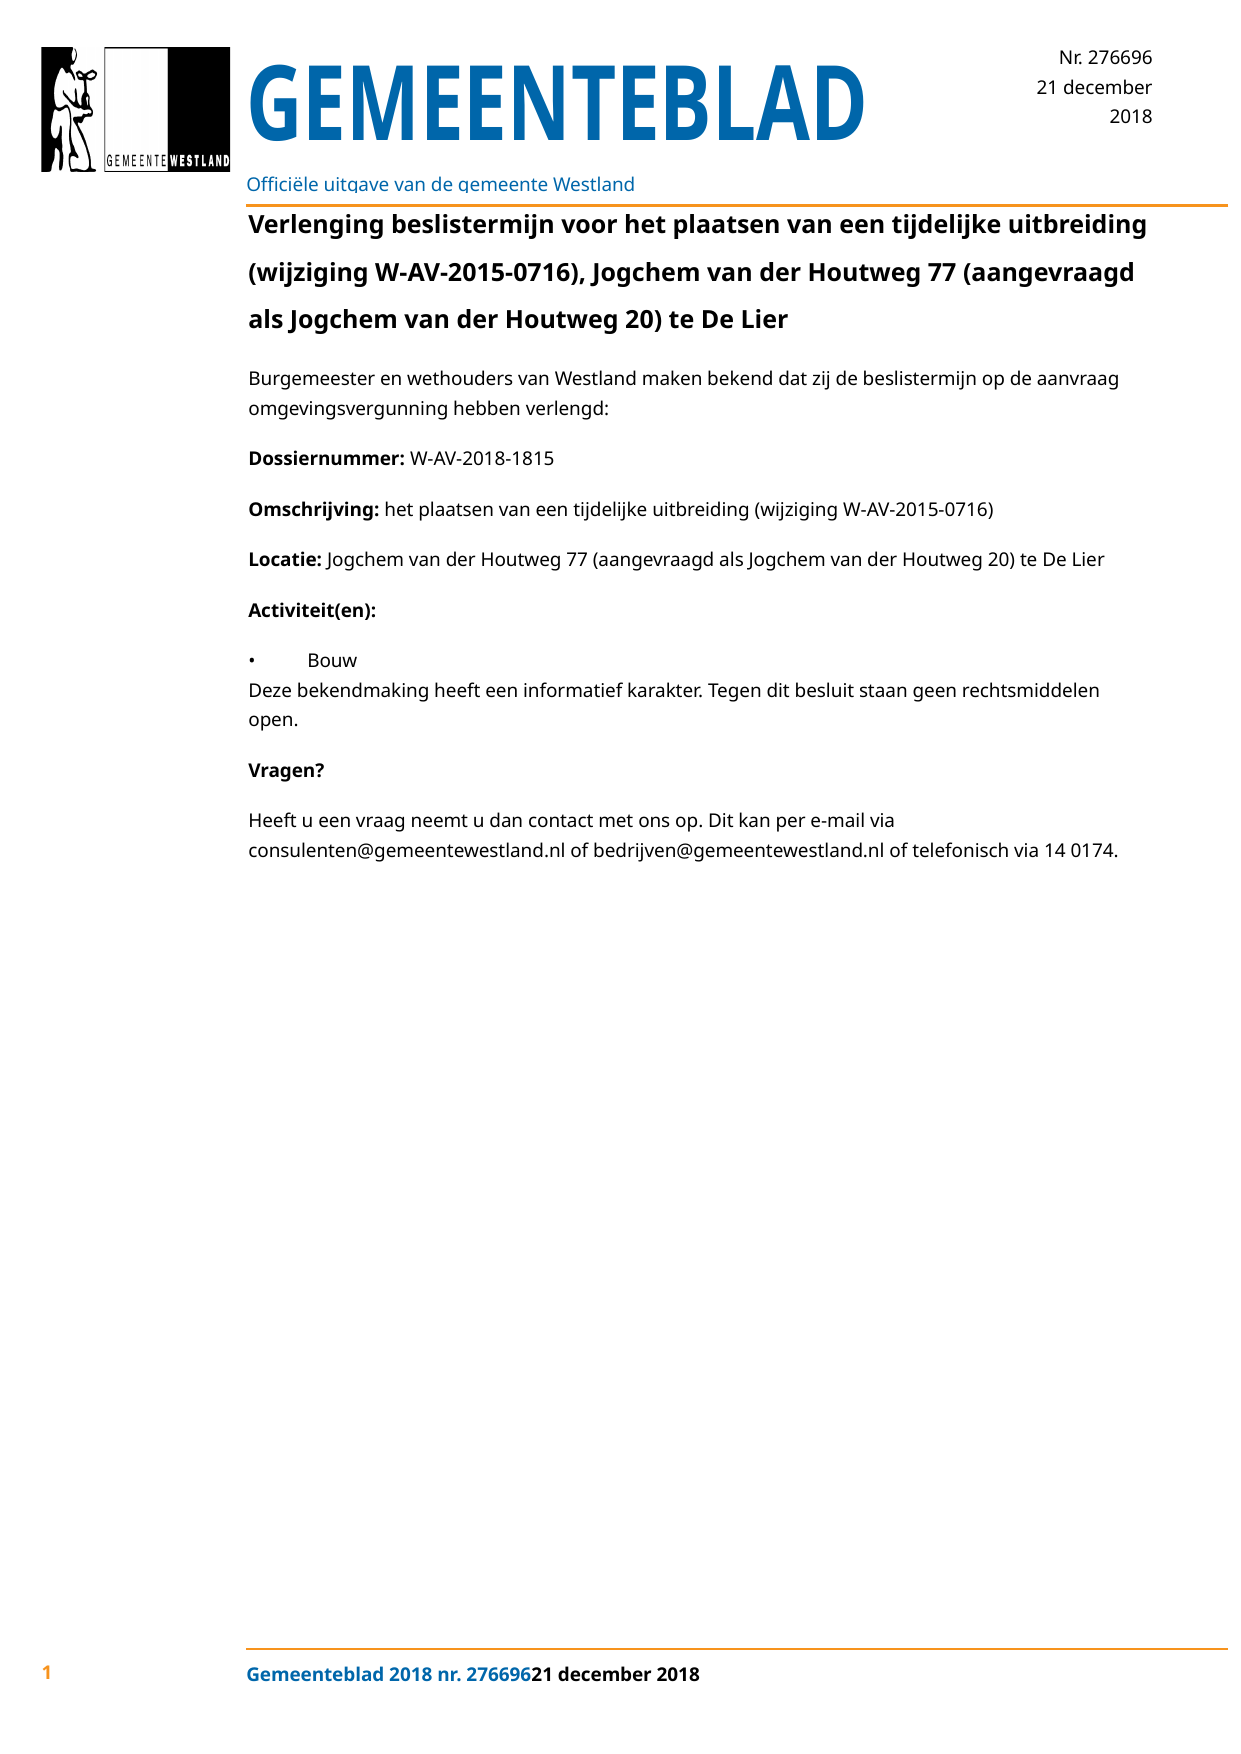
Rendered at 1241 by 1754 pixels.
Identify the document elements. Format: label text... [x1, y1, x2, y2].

text Verlenging beslistermijn voor het plaatsen van een tijdelijke uitbreiding (wijziging W-AV-2015-0716), Jogchem van der Houtweg 77 (aangevraagd als Jogchem van der Houtweg 20) te De Lier [248, 207, 1152, 336]
text Vragen? [248, 757, 1152, 782]
text Burgemeester en wethouders van Westland maken bekend dat zij de beslistermijn op de aanvraag omgevingsvergunning hebben verlengd: [248, 366, 1152, 421]
text Activiteit(en): [248, 597, 1152, 622]
picture [41, 47, 231, 172]
text Omschrijving: het plaatsen van een tijdelijke uitbreiding (wijziging W-AV-2015-0716) [248, 496, 1152, 522]
text Deze bekendmaking heeft een informatief karakter. Tegen dit besluit staan geen rechtsmiddelen open. [248, 677, 1152, 732]
list Bouw [248, 647, 1152, 673]
text Heeft u een vraag neemt u dan contact met ons op. Dit kan per e-mail via consulenten@gemeentewestland.nl of bedrijven@gemeentewestland.nl of telefonisch via 14 0174. [248, 807, 1152, 862]
text Dossiernummer: W-AV-2018-1815 [248, 446, 1152, 471]
text Locatie: Jogchem van der Houtweg 77 (aangevraagd als Jogchem van der Houtweg 20) te De Lier [248, 546, 1152, 572]
